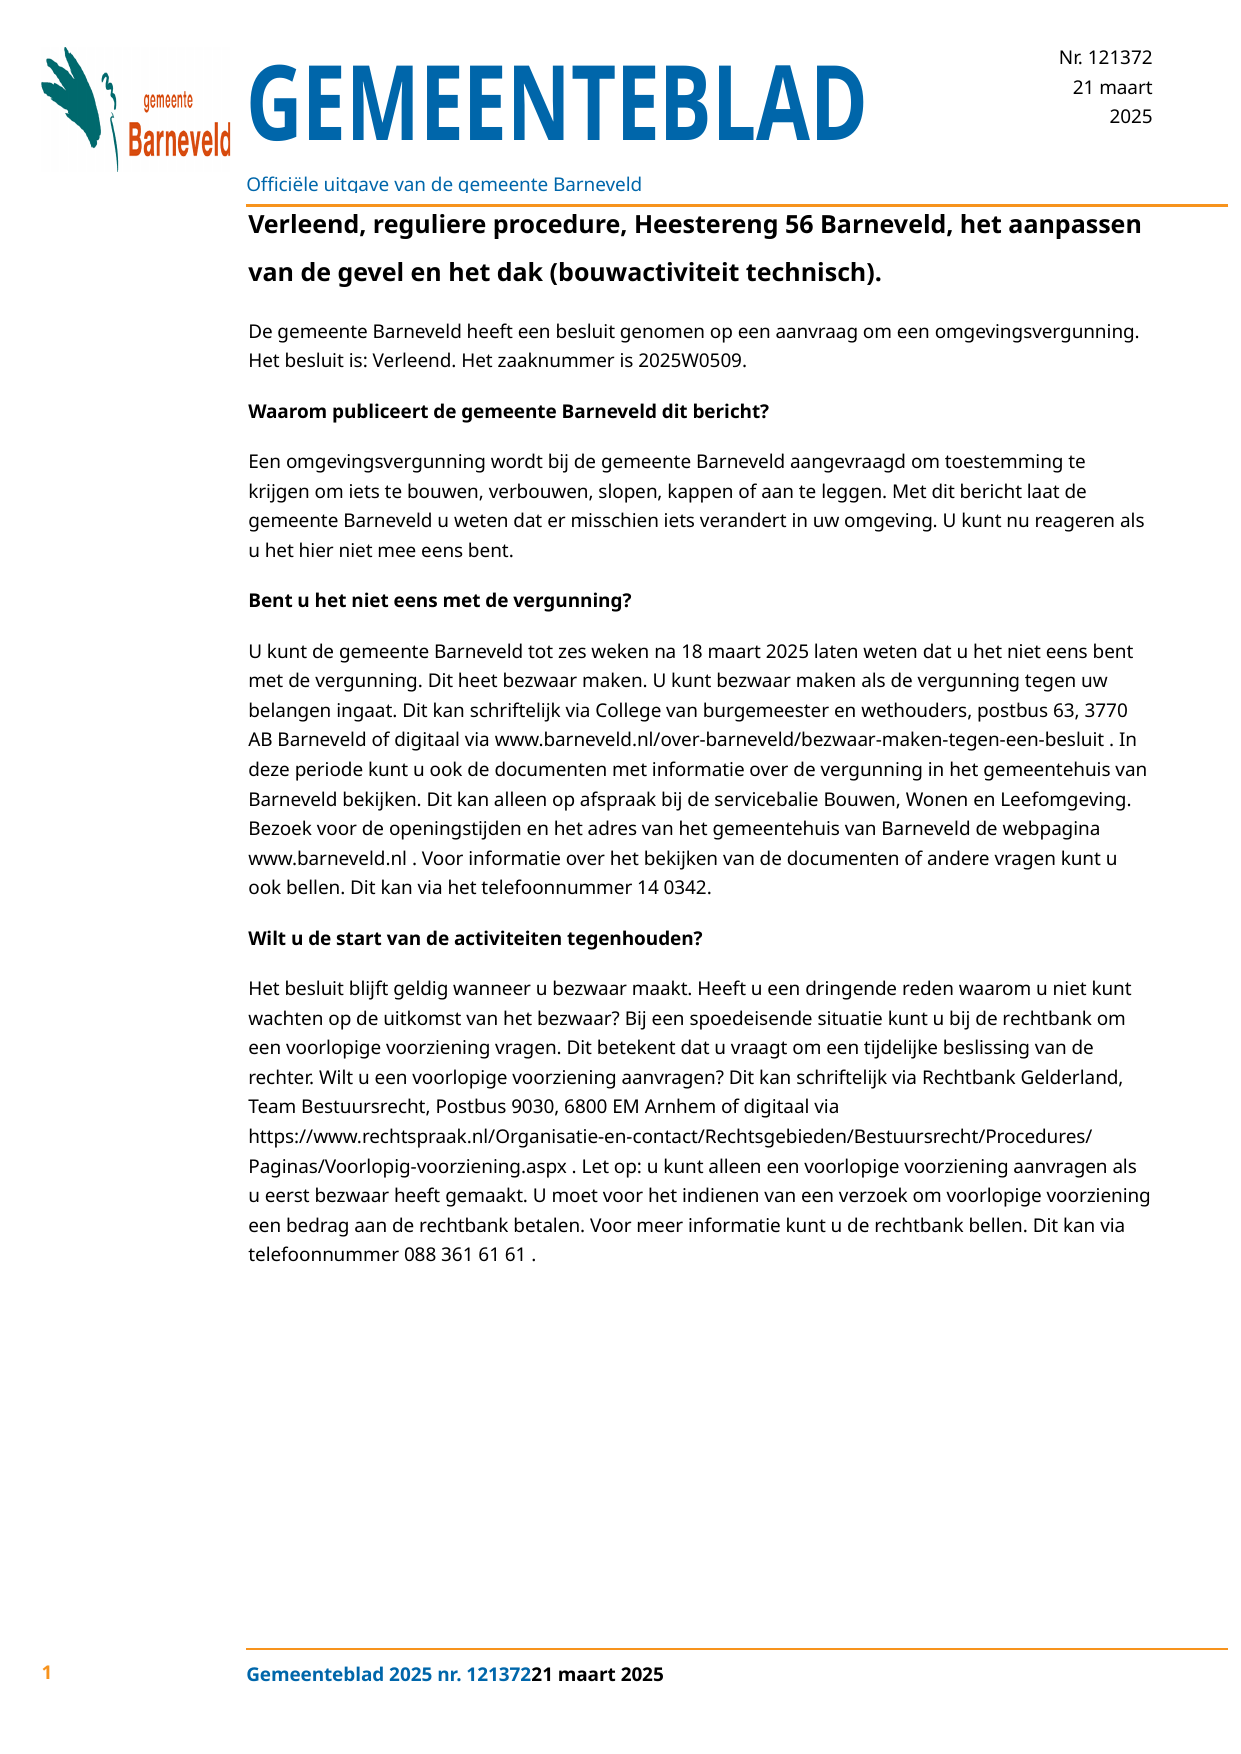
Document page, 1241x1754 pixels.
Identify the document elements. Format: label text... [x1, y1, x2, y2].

text Het besluit blijft geldig wanneer u bezwaar maakt. Heeft u een dringende reden waarom u niet kunt wachten op de uitkomst van het bezwaar? Bij een spoedeisende situatie kunt u bij de rechtbank om een voorlopige voorziening vragen. Dit betekent dat u vraagt om een tijdelijke beslissing van de rechter. Wilt u een voorlopige voorziening aanvragen? Dit kan schriftelijk via Rechtbank Gelderland, Team Bestuursrecht, Postbus 9030, 6800 EM Arnhem of digitaal via https://www.rechtspraak.nl/Organisatie-en-contact/Rechtsgebieden/Bestuursrecht/Procedures/Paginas/Voorlopig-voorziening.aspx . Let op: u kunt alleen een voorlopige voorziening aanvragen als u eerst bezwaar heeft gemaakt. U moet voor het indienen van een verzoek om voorlopige voorziening een bedrag aan de rechtbank betalen. Voor meer informatie kunt u de rechtbank bellen. Dit kan via telefoonnummer 088 361 61 61 . [248, 975, 1152, 1267]
text Verleend, reguliere procedure, Heestereng 56 Barneveld, het aanpassen van de gevel en het dak (bouwactiviteit technisch). [248, 207, 1152, 288]
text Waarom publiceert de gemeente Barneveld dit bericht? [248, 398, 1152, 424]
text Een omgevingsvergunning wordt bij de gemeente Barneveld aangevraagd om toestemming te krijgen om iets te bouwen, verbouwen, slopen, kappen of aan te leggen. Met dit bericht laat de gemeente Barneveld u weten dat er misschien iets verandert in uw omgeving. U kunt nu reageren als u het hier niet mee eens bent. [248, 448, 1152, 563]
text U kunt de gemeente Barneveld tot zes weken na 18 maart 2025 laten weten dat u het niet eens bent met de vergunning. Dit heet bezwaar maken. U kunt bezwaar maken als de vergunning tegen uw belangen ingaat. Dit kan schriftelijk via College van burgemeester en wethouders, postbus 63, 3770 AB Barneveld of digitaal via www.barneveld.nl/over-barneveld/bezwaar-maken-tegen-een-besluit . In deze periode kunt u ook de documenten met informatie over de vergunning in het gemeentehuis van Barneveld bekijken. Dit kan alleen op afspraak bij de servicebalie Bouwen, Wonen en Leefomgeving. Bezoek voor de openingstijden en het adres van het gemeentehuis van Barneveld de webpagina www.barneveld.nl . Voor informatie over het bekijken van de documenten of andere vragen kunt u ook bellen. Dit kan via het telefoonnummer 14 0342. [248, 638, 1152, 900]
text Wilt u de start van de activiteiten tegenhouden? [248, 925, 1152, 951]
picture [41, 47, 231, 172]
text Bent u het niet eens met de vergunning? [248, 587, 1152, 613]
text De gemeente Barneveld heeft een besluit genomen op een aanvraag om een omgevingsvergunning. Het besluit is: Verleend. Het zaaknummer is 2025W0509. [248, 318, 1152, 373]
